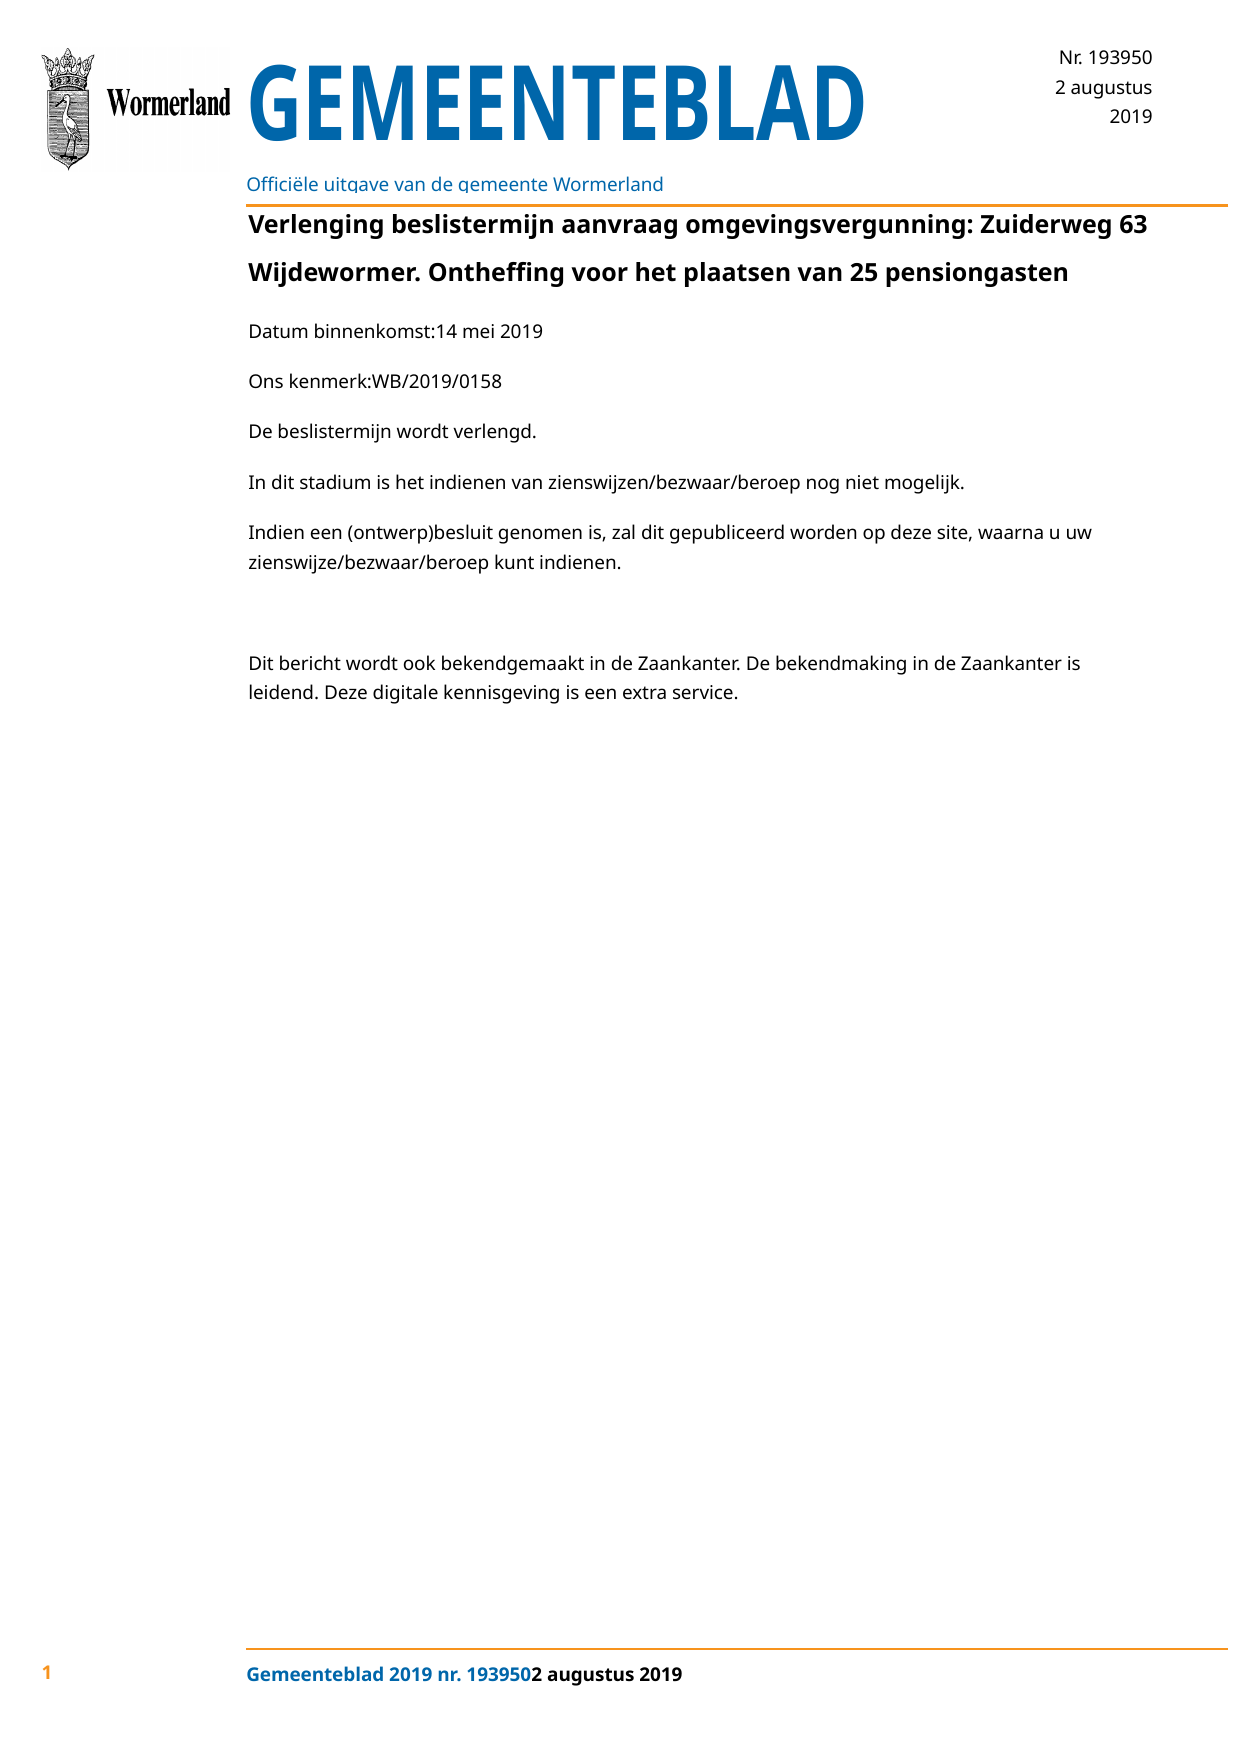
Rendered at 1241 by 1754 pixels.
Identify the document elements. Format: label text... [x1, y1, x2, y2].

text Verlenging beslistermijn aanvraag omgevingsvergunning: Zuiderweg 63 Wijdewormer. Ontheffing voor het plaatsen van 25 pensiongasten [248, 207, 1152, 288]
text Dit bericht wordt ook bekendgemaakt in de Zaankanter. De bekendmaking in de Zaankanter is leidend. Deze digitale kennisgeving is een extra service. [248, 650, 1152, 705]
text Datum binnenkomst:14 mei 2019 [248, 318, 1152, 344]
text Ons kenmerk:WB/2019/0158 [248, 368, 1152, 394]
text De beslistermijn wordt verlengd. [248, 419, 1152, 444]
text In dit stadium is het indienen van zienswijzen/bezwaar/beroep nog niet mogelijk. [248, 469, 1152, 495]
text Indien een (ontwerp)besluit genomen is, zal dit gepubliceerd worden op deze site, waarna u uw zienswijze/bezwaar/beroep kunt indienen. [248, 519, 1152, 575]
picture [41, 47, 231, 172]
